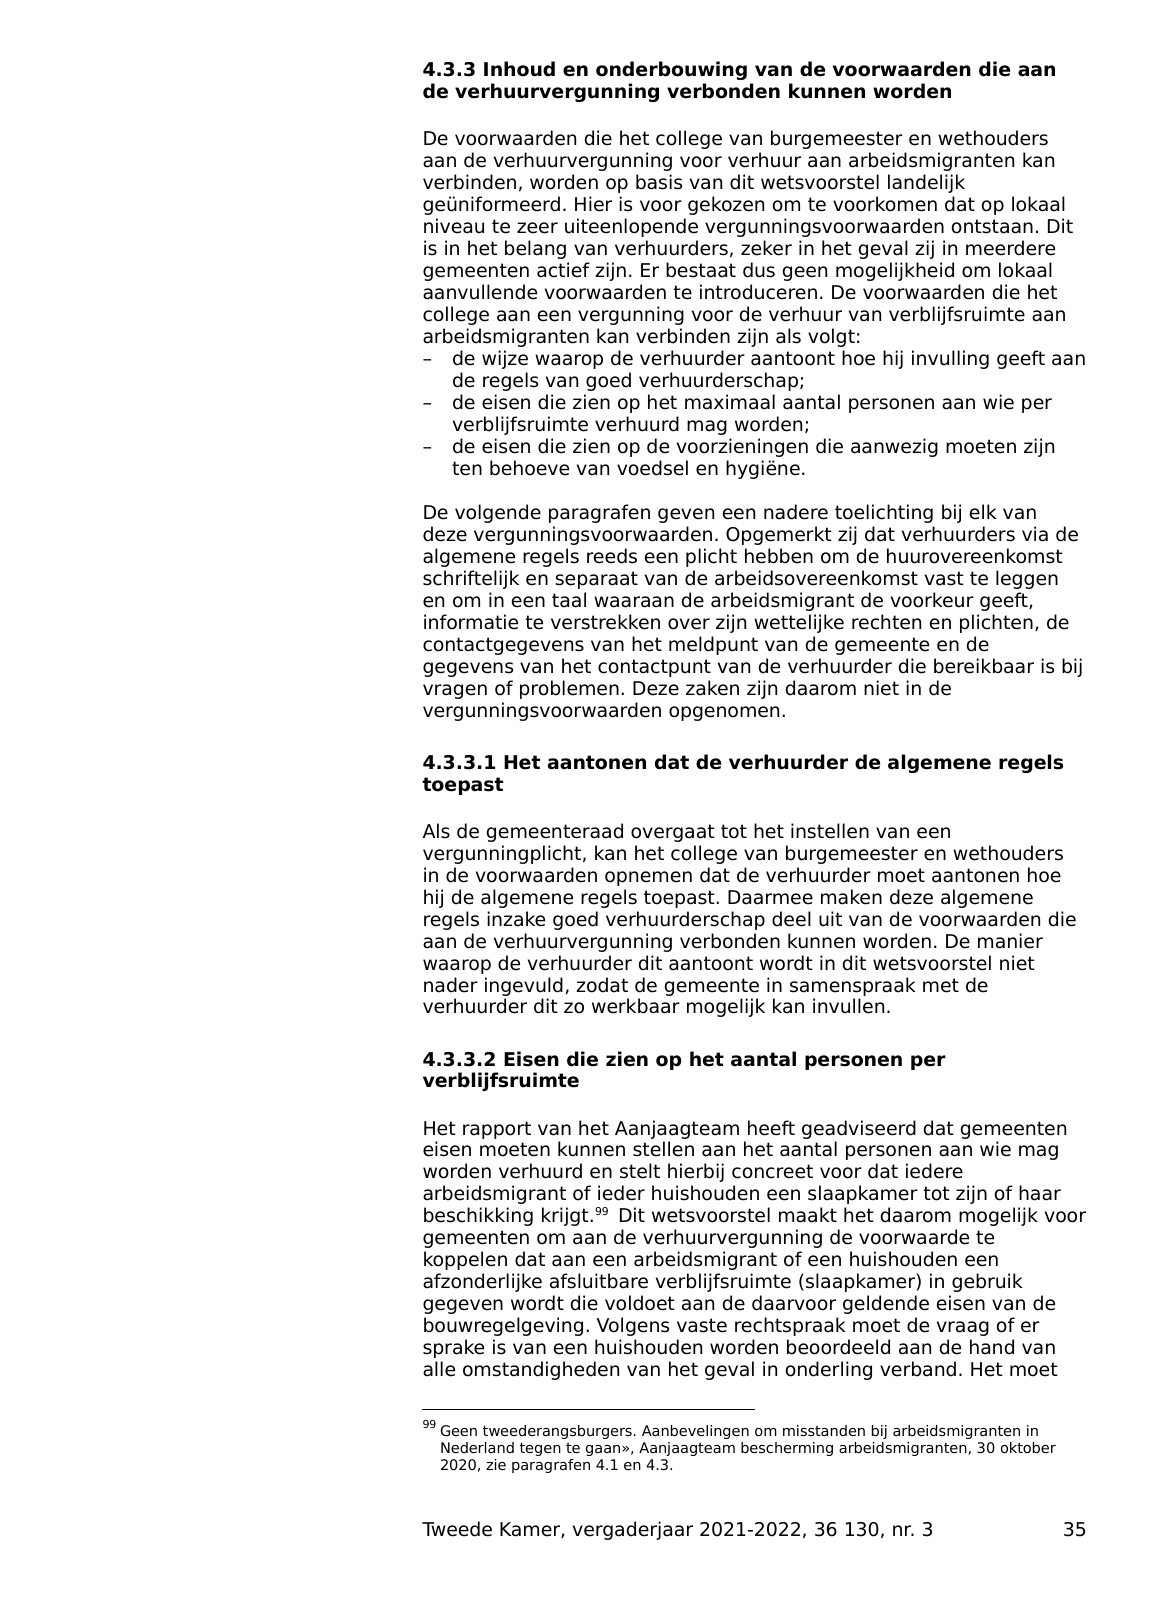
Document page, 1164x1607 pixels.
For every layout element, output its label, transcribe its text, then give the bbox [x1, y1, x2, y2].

text – de wijze waarop de verhuurder aantoont hoe hij invulling geeft aan de regels van goed verhuurderschap; [422, 348, 1087, 392]
text – de eisen die zien op de voorzieningen die aanwezig moeten zijn ten behoeve van voedsel en hygiëne. [422, 436, 1087, 480]
subtitle 4.3.3.1 Het aantonen dat de verhuurder de algemene regels toepast [422, 752, 1087, 796]
text Het rapport van het Aanjaagteam heeft geadviseerd dat gemeenten eisen moeten kunnen stellen aan het aantal personen aan wie mag worden verhuurd en stelt hierbij concreet voor dat iedere arbeidsmigrant of ieder huishouden een slaapkamer tot zijn of haar beschikking krijgt. Dit wetsvoorstel maakt het daarom mogelijk voor gemeenten om aan de verhuurvergunning de voorwaarde te koppelen dat aan een arbeidsmigrant of een huishouden een afzonderlijke afsluitbare verblijfsruimte (slaapkamer) in gebruik gegeven wordt die voldoet aan de daarvoor geldende eisen van de bouwregelgeving. Volgens vaste rechtspraak moet de vraag of er sprake is van een huishouden worden beoordeeld aan de hand van alle omstandigheden van het geval in onderling verband. Het moet [422, 1117, 1087, 1381]
text Als de gemeenteraad overgaat tot het instellen van een vergunningplicht, kan het college van burgemeester en wethouders in de voorwaarden opnemen dat de verhuurder moet aantonen hoe hij de algemene regels toepast. Daarmee maken deze algemene regels inzake goed verhuurderschap deel uit van de voorwaarden die aan de verhuurvergunning verbonden kunnen worden. De manier waarop de verhuurder dit aantoont wordt in dit wetsvoorstel niet nader ingevuld, zodat de gemeente in samenspraak met de verhuurder dit zo werkbaar mogelijk kan invullen. [422, 821, 1087, 1018]
subtitle 4.3.3.2 Eisen die zien op het aantal personen per verblijfsruimte [422, 1048, 1087, 1092]
text – de eisen die zien op het maximaal aantal personen aan wie per verblijfsruimte verhuurd mag worden; [422, 392, 1087, 436]
text De volgende paragrafen geven een nadere toelichting bij elk van deze vergunningsvoorwaarden. Opgemerkt zij dat verhuurders via de algemene regels reeds een plicht hebben om de huurovereenkomst schriftelijk en separaat van de arbeidsovereenkomst vast te leggen en om in een taal waaraan de arbeidsmigrant de voorkeur geeft, informatie te verstrekken over zijn wettelijke rechten en plichten, de contactgegevens van het meldpunt van de gemeente en de gegevens van het contactpunt van de verhuurder die bereikbaar is bij vragen of problemen. Deze zaken zijn daarom niet in de vergunningsvoorwaarden opgenomen. [422, 502, 1087, 722]
text Geen tweederangsburgers. Aanbevelingen om misstanden bij arbeidsmigranten in Nederland tegen te gaan», Aanjaagteam bescherming arbeidsmigranten, 30 oktober 2020, zie paragrafen 4.1 en 4.3. [422, 1418, 1087, 1474]
text De voorwaarden die het college van burgemeester en wethouders aan de verhuurvergunning voor verhuur aan arbeidsmigranten kan verbinden, worden op basis van dit wetsvoorstel landelijk geüniformeerd. Hier is voor gekozen om te voorkomen dat op lokaal niveau te zeer uiteenlopende vergunningsvoorwaarden ontstaan. Dit is in het belang van verhuurders, zeker in het geval zij in meerdere gemeenten actief zijn. Er bestaat dus geen mogelijkheid om lokaal aanvullende voorwaarden te introduceren. De voorwaarden die het college aan een vergunning voor de verhuur van verblijfsruimte aan arbeidsmigranten kan verbinden zijn als volgt: [422, 128, 1087, 348]
subtitle 4.3.3 Inhoud en onderbouwing van de voorwaarden die aan de verhuurvergunning verbonden kunnen worden [422, 59, 1087, 103]
